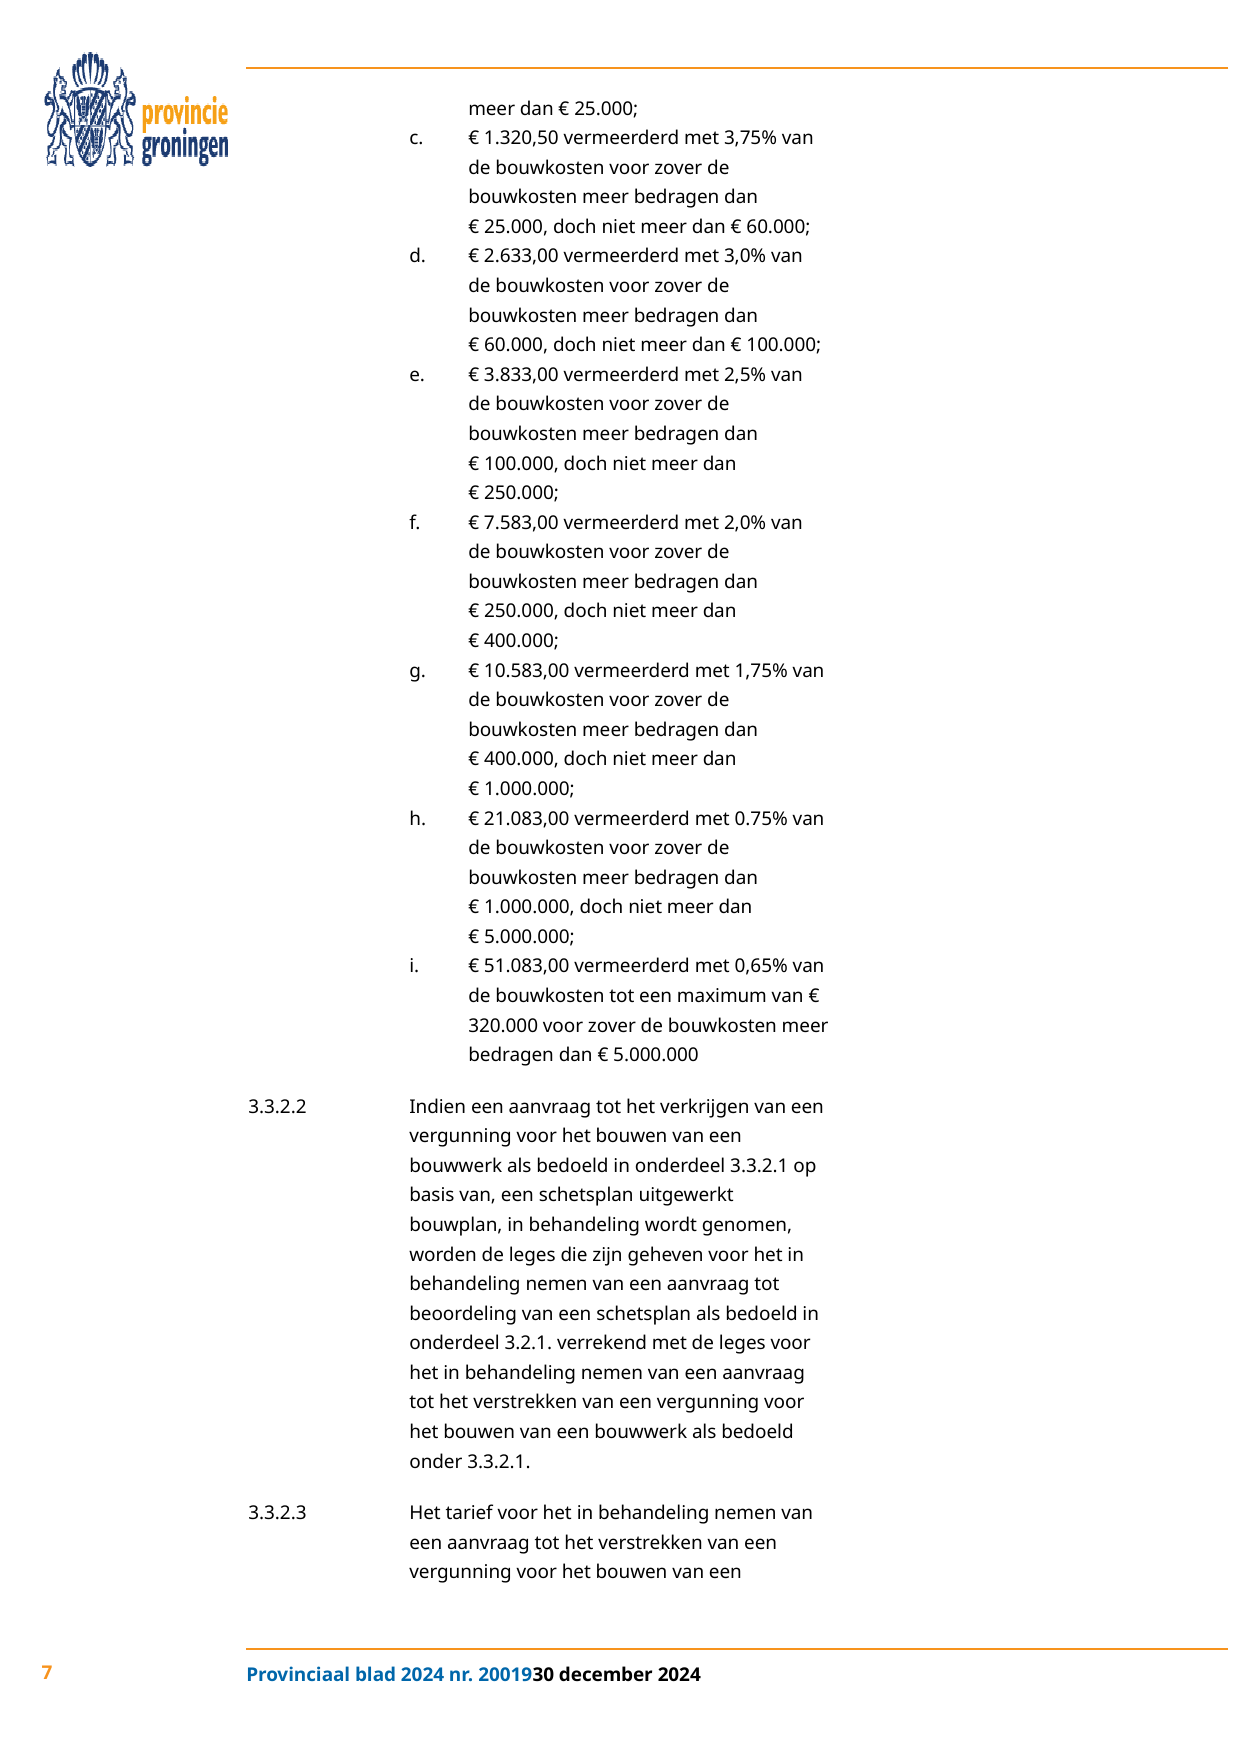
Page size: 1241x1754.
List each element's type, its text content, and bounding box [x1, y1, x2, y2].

table_cell [829, 1093, 991, 1474]
table_cell [829, 1499, 991, 1584]
table_cell Het tarief voor het in behandeling nemen van een aanvraag tot het verstrekken van een vergunning voor het bouwen van een [409, 1499, 829, 1584]
table_cell [991, 1067, 1152, 1093]
table_cell [409, 1067, 829, 1093]
table_cell [829, 1067, 991, 1093]
picture [41, 47, 231, 172]
table_cell meer dan € 25.000; € 1.320,50 vermeerderd met 3,75% van de bouwkosten voor zover de bouwkosten meer bedragen dan € 25.000, doch niet meer dan € 60.000; € 2.633,00 vermeerderd met 3,0% van de bouwkosten voor zover de bouwkosten meer bedragen dan € 60.000, doch niet meer dan € 100.000; € 3.833,00 vermeerderd met 2,5% van de bouwkosten voor zover de bouwkosten meer bedragen dan € 100.000, doch niet meer dan € 250.000; € 7.583,00 vermeerderd met 2,0% van de bouwkosten voor zover de bouwkosten meer bedragen dan € 250.000, doch niet meer dan € 400.000; € 10.583,00 vermeerderd met 1,75% van de bouwkosten voor zover de bouwkosten meer bedragen dan € 400.000, doch niet meer dan € 1.000.000; € 21.083,00 vermeerderd met 0.75% van de bouwkosten voor zover de bouwkosten meer bedragen dan € 1.000.000, doch niet meer dan € 5.000.000; € 51.083,00 vermeerderd met 0,65% van de bouwkosten tot een maximum van € 320.000 voor zover de bouwkosten meer bedragen dan € 5.000.000 [409, 95, 829, 1067]
table_cell 3.3.2.3 [248, 1499, 409, 1584]
table_cell [991, 1093, 1152, 1474]
table_cell [991, 95, 1152, 1067]
table_cell Indien een aanvraag tot het verkrijgen van een vergunning voor het bouwen van een bouwwerk als bedoeld in onderdeel 3.3.2.1 op basis van, een schetsplan uitgewerkt bouwplan, in behandeling wordt genomen, worden de leges die zijn geheven voor het in behandeling nemen van een aanvraag tot beoordeling van een schetsplan als bedoeld in onderdeel 3.2.1. verrekend met de leges voor het in behandeling nemen van een aanvraag tot het verstrekken van een vergunning voor het bouwen van een bouwwerk als bedoeld onder 3.3.2.1. [409, 1093, 829, 1474]
table_cell [829, 95, 991, 1067]
table_cell [248, 95, 409, 1067]
table_cell [248, 1474, 409, 1499]
table_cell 3.3.2.2 [248, 1093, 409, 1474]
table_cell [991, 1474, 1152, 1499]
table_cell [991, 1499, 1152, 1584]
table_cell [409, 1474, 829, 1499]
table_cell [829, 1474, 991, 1499]
table_cell [248, 1067, 409, 1093]
